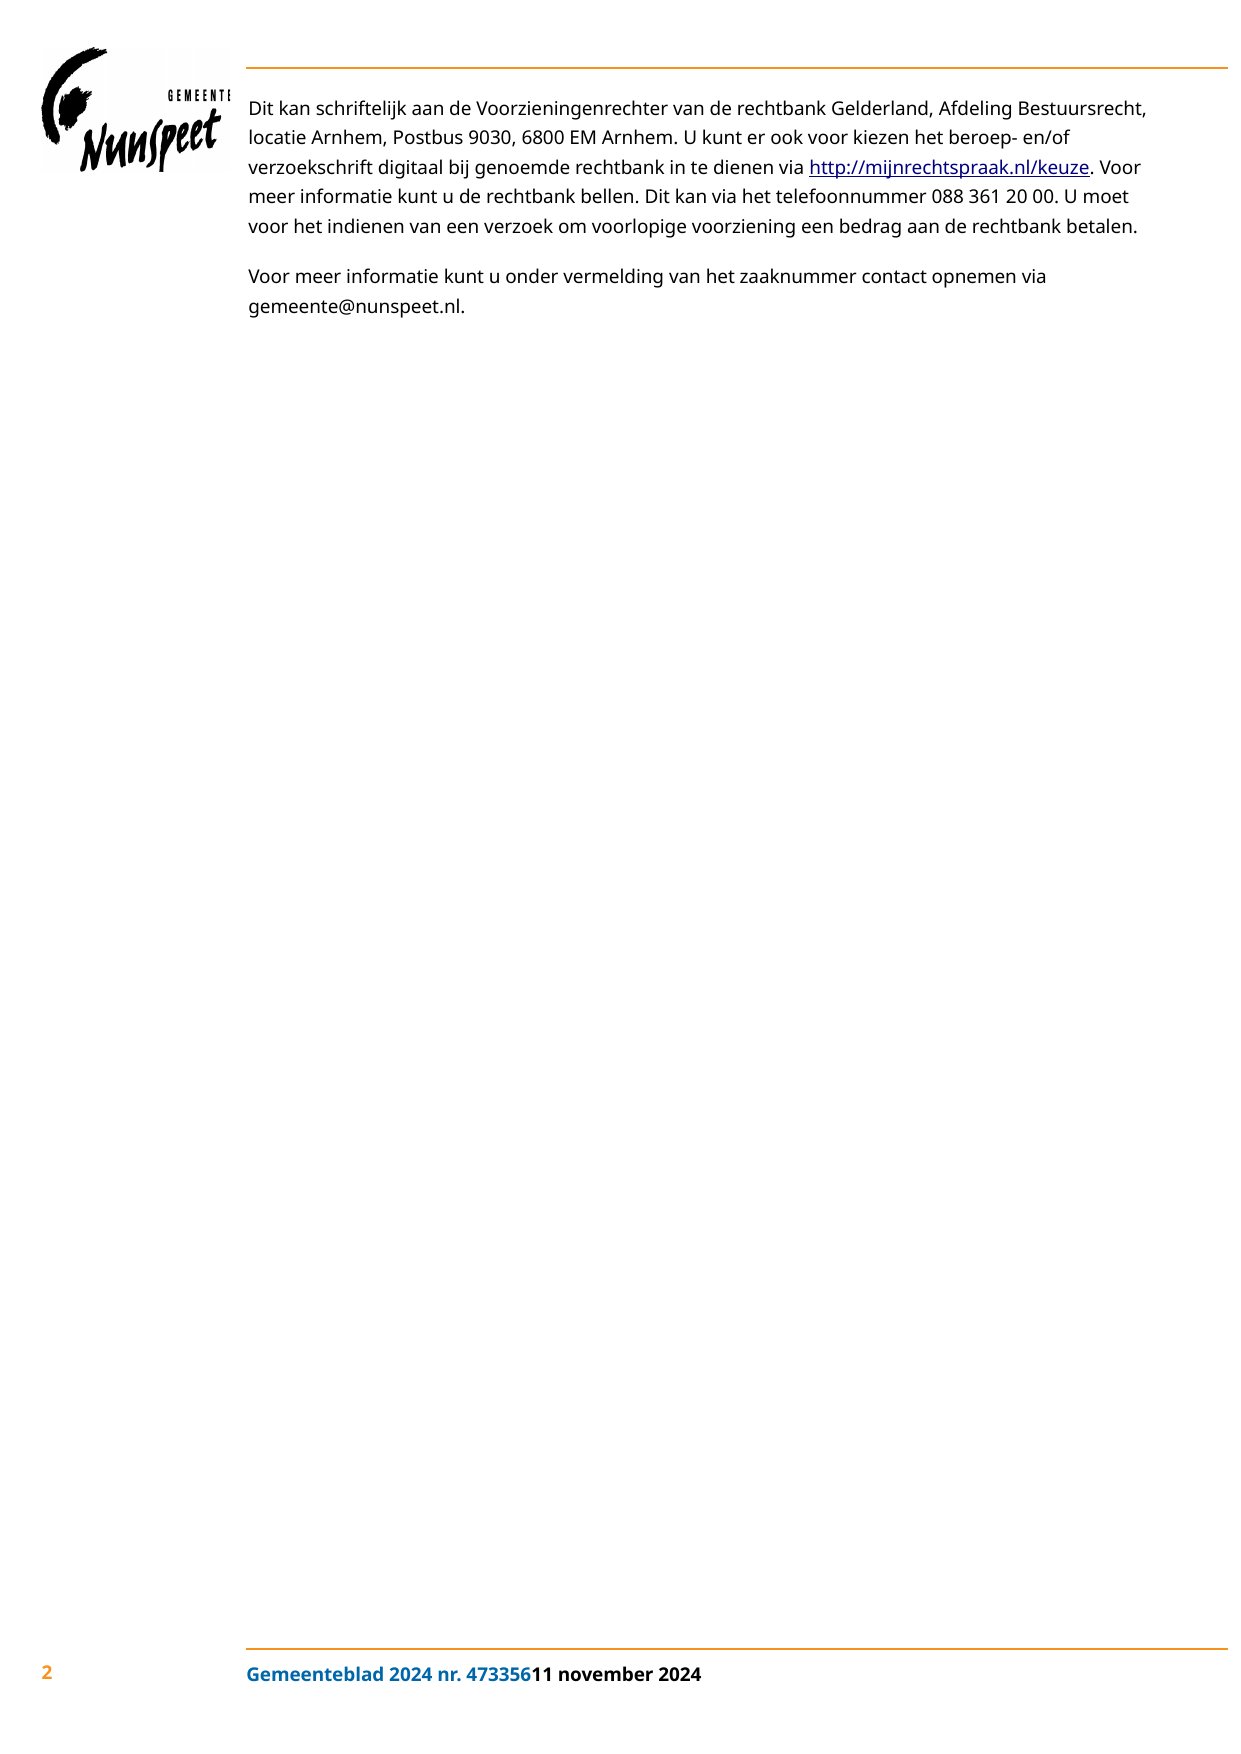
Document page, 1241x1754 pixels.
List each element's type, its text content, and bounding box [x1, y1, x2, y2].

text Voor meer informatie kunt u onder vermelding van het zaaknummer contact opnemen via gemeente@nunspeet.nl. [248, 263, 1152, 319]
text Dit kan schriftelijk aan de Voorzieningenrechter van de rechtbank Gelderland, Afdeling Bestuursrecht, locatie Arnhem, Postbus 9030, 6800 EM Arnhem. U kunt er ook voor kiezen het beroep- en/of verzoekschrift digitaal bij genoemde rechtbank in te dienen via http://mijnrechtspraak.nl/keuze. Voor meer informatie kunt u de rechtbank bellen. Dit kan via het telefoonnummer 088 361 20 00. U moet voor het indienen van een verzoek om voorlopige voorziening een bedrag aan de rechtbank betalen. [248, 95, 1152, 239]
picture [41, 47, 231, 172]
